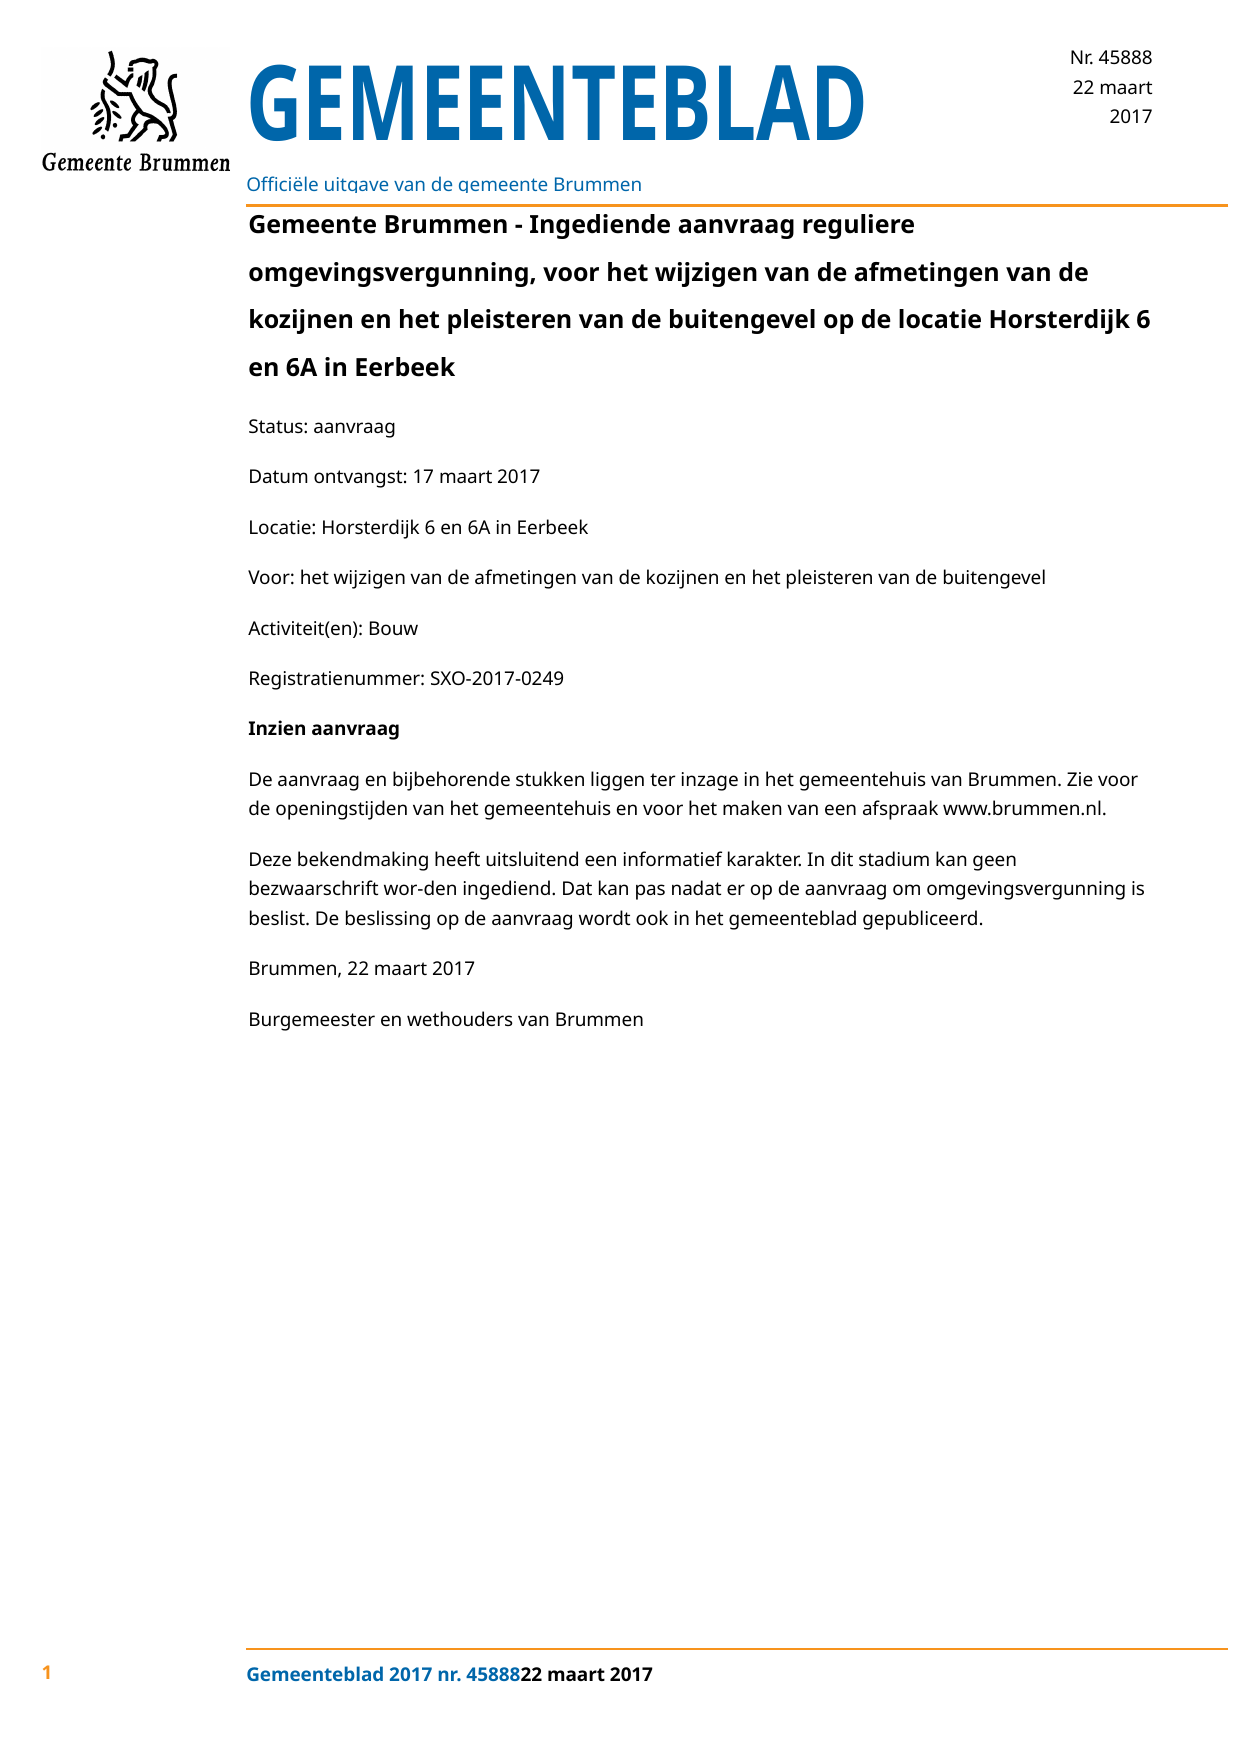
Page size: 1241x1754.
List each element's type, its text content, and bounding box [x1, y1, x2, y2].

text Inzien aanvraag [248, 716, 1152, 741]
text Gemeente Brummen - Ingediende aanvraag reguliere omgevingsvergunning, voor het wijzigen van de afmetingen van de kozijnen en het pleisteren van de buitengevel op de locatie Horsterdijk 6 en 6A in Eerbeek [248, 207, 1152, 384]
text Voor: het wijzigen van de afmetingen van de kozijnen en het pleisteren van de buitengevel [248, 564, 1152, 590]
picture [41, 47, 231, 172]
text Burgemeester en wethouders van Brummen [248, 1006, 1152, 1032]
text Brummen, 22 maart 2017 [248, 956, 1152, 981]
text Registratienummer: SXO-2017-0249 [248, 665, 1152, 691]
text Status: aanvraag [248, 413, 1152, 439]
text Activiteit(en): Bouw [248, 615, 1152, 641]
text De aanvraag en bijbehorende stukken liggen ter inzage in het gemeentehuis van Brummen. Zie voor de openingstijden van het gemeentehuis en voor het maken van een afspraak www.brummen.nl. [248, 766, 1152, 821]
text Locatie: Horsterdijk 6 en 6A in Eerbeek [248, 514, 1152, 540]
text Deze bekendmaking heeft uitsluitend een informatief karakter. In dit stadium kan geen bezwaarschrift wor-den ingediend. Dat kan pas nadat er op de aanvraag om omgevingsvergunning is beslist. De beslissing op de aanvraag wordt ook in het gemeenteblad gepubliceerd. [248, 846, 1152, 931]
text Datum ontvangst: 17 maart 2017 [248, 463, 1152, 489]
